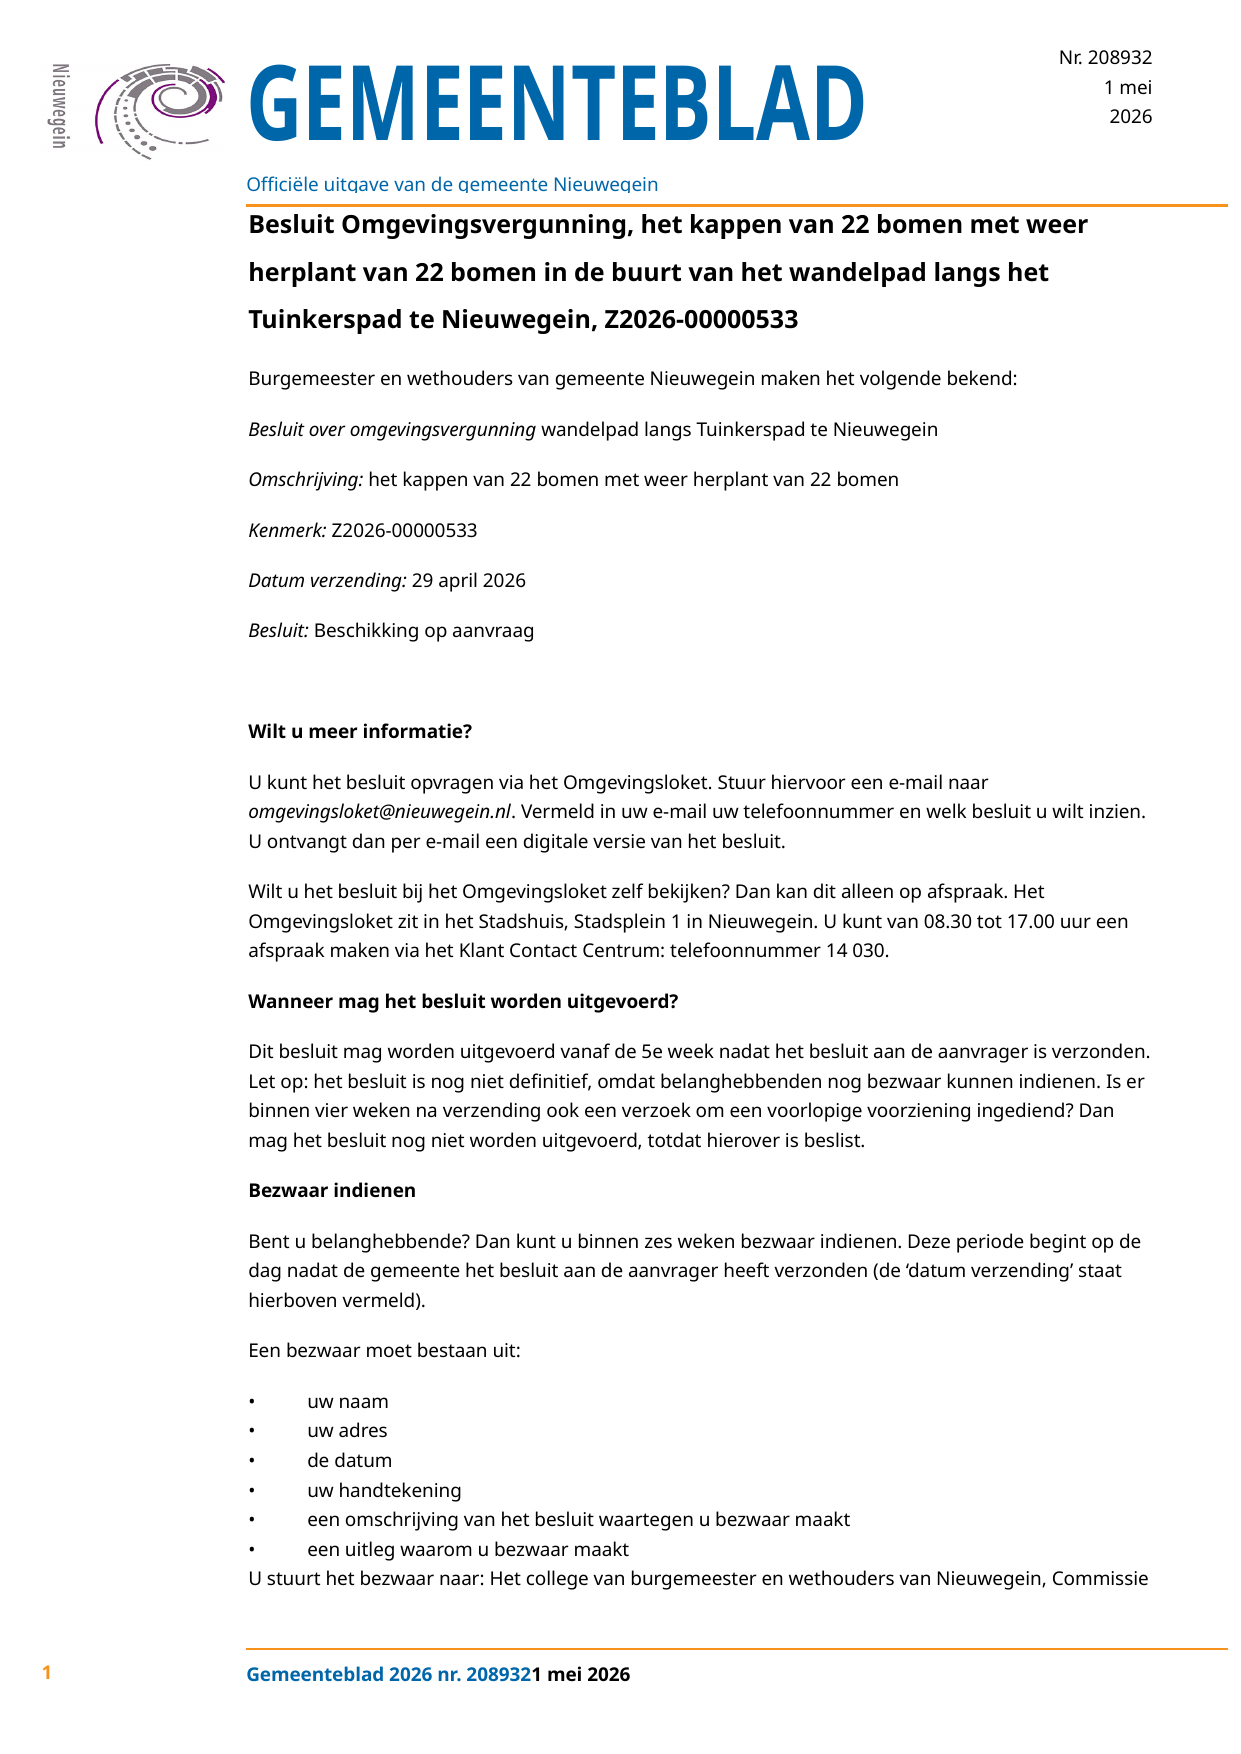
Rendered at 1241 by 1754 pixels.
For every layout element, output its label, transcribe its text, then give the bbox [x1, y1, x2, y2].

text U stuurt het bezwaar naar: Het college van burgemeester en wethouders van Nieuwegein, Commissie [248, 1566, 1152, 1591]
text Omschrijving: het kappen van 22 bomen met weer herplant van 22 bomen [248, 466, 1152, 492]
text Besluit Omgevingsvergunning, het kappen van 22 bomen met weer herplant van 22 bomen in de buurt van het wandelpad langs het Tuinkerspad te Nieuwegein, Z2026-00000533 [248, 207, 1152, 336]
list uw adres [248, 1418, 1152, 1443]
list uw handtekening [248, 1477, 1152, 1502]
text Datum verzending: 29 april 2026 [248, 567, 1152, 593]
list uw naam [248, 1388, 1152, 1414]
text Besluit over omgevingsvergunning wandelpad langs Tuinkerspad te Nieuwegein [248, 416, 1152, 442]
text Wilt u meer informatie? [248, 718, 1152, 744]
text Bezwaar indienen [248, 1178, 1152, 1203]
text Dit besluit mag worden uitgevoerd vanaf de 5e week nadat het besluit aan de aanvrager is verzonden. Let op: het besluit is nog niet definitief, omdat belanghebbenden nog bezwaar kunnen indienen. Is er binnen vier weken na verzending ook een verzoek om een voorlopige voorziening ingediend? Dan mag het besluit nog niet worden uitgevoerd, totdat hierover is beslist. [248, 1038, 1152, 1153]
list de datum [248, 1447, 1152, 1473]
text Wanneer mag het besluit worden uitgevoerd? [248, 988, 1152, 1014]
list een omschrijving van het besluit waartegen u bezwaar maakt [248, 1506, 1152, 1532]
list een uitleg waarom u bezwaar maakt [248, 1536, 1152, 1562]
text U kunt het besluit opvragen via het Omgevingsloket. Stuur hiervoor een e-mail naar omgevingsloket@nieuwegein.nl. Vermeld in uw e-mail uw telefoonnummer en welk besluit u wilt inzien. U ontvangt dan per e-mail een digitale versie van het besluit. [248, 769, 1152, 854]
text Burgemeester en wethouders van gemeente Nieuwegein maken het volgende bekend: [248, 366, 1152, 391]
text Kenmerk: Z2026-00000533 [248, 517, 1152, 542]
text Een bezwaar moet bestaan uit: [248, 1338, 1152, 1363]
text Bent u belanghebbende? Dan kunt u binnen zes weken bezwaar indienen. Deze periode begint op de dag nadat de gemeente het besluit aan de aanvrager heeft verzonden (de ‘datum verzending’ staat hierboven vermeld). [248, 1228, 1152, 1313]
text Wilt u het besluit bij het Omgevingsloket zelf bekijken? Dan kan dit alleen op afspraak. Het Omgevingsloket zit in het Stadshuis, Stadsplein 1 in Nieuwegein. U kunt van 08.30 tot 17.00 uur een afspraak maken via het Klant Contact Centrum: telefoonnummer 14 030. [248, 878, 1152, 963]
picture [41, 47, 231, 172]
text Besluit: Beschikking op aanvraag [248, 618, 1152, 643]
